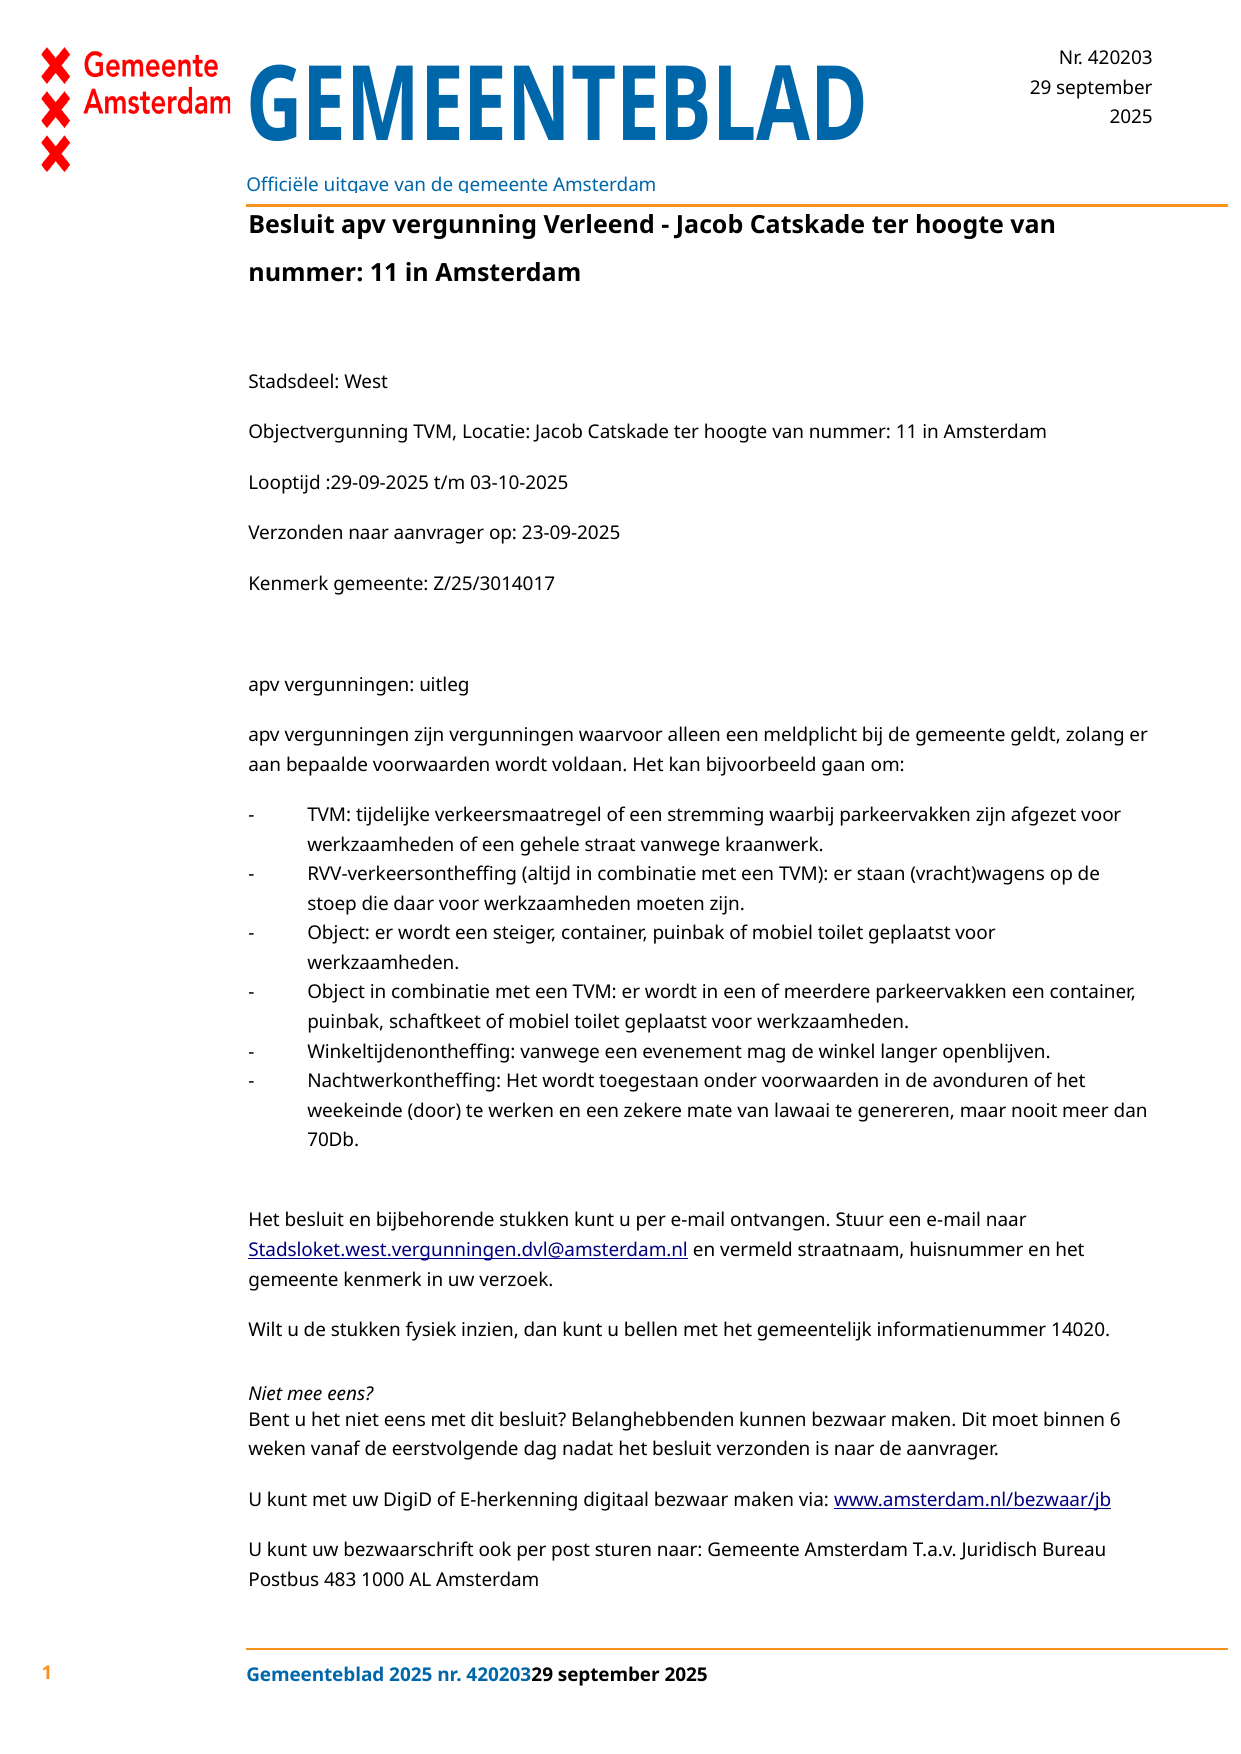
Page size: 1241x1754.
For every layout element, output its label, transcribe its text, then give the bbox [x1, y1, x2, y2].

text Verzonden naar aanvrager op: 23-09-2025 [248, 519, 1152, 545]
picture [41, 47, 231, 172]
text Objectvergunning TVM, Locatie: Jacob Catskade ter hoogte van nummer: 11 in Amsterdam [248, 419, 1152, 444]
list Object in combinatie met een TVM: er wordt in een of meerdere parkeervakken een container, puinbak, schaftkeet of mobiel toilet geplaatst voor werkzaamheden. [248, 979, 1152, 1034]
text apv vergunningen: uitleg [248, 671, 1152, 697]
list Winkeltijdenontheffing: vanwege een evenement mag de winkel langer openblijven. [248, 1038, 1152, 1064]
text apv vergunningen zijn vergunningen waarvoor alleen een meldplicht bij de gemeente geldt, zolang er aan bepaalde voorwaarden wordt voldaan. Het kan bijvoorbeeld gaan om: [248, 721, 1152, 777]
text U kunt met uw DigiD of E-herkenning digitaal bezwaar maken via: www.amsterdam.nl/bezwaar/jb [248, 1486, 1152, 1512]
text Looptijd :29-09-2025 t/m 03-10-2025 [248, 469, 1152, 495]
text Niet mee eens? [248, 1380, 1152, 1406]
text U kunt uw bezwaarschrift ook per post sturen naar: Gemeente Amsterdam T.a.v. Juridisch Bureau Postbus 483 1000 AL Amsterdam [248, 1536, 1152, 1592]
list RVV-verkeersontheffing (altijd in combinatie met een TVM): er staan (vracht)wagens op de stoep die daar voor werkzaamheden moeten zijn. [248, 860, 1152, 916]
list Nachtwerkontheffing: Het wordt toegestaan onder voorwaarden in de avonduren of het weekeinde (door) te werken en een zekere mate van lawaai te genereren, maar nooit meer dan 70Db. [248, 1067, 1152, 1152]
text Het besluit en bijbehorende stukken kunt u per e-mail ontvangen. Stuur een e-mail naar Stadsloket.west.vergunningen.dvl@amsterdam.nl en vermeld straatnaam, huisnummer en het gemeente kenmerk in uw verzoek. [248, 1207, 1152, 1292]
text Stadsdeel: West [248, 368, 1152, 394]
text Bent u het niet eens met dit besluit? Belanghebbenden kunnen bezwaar maken. Dit moet binnen 6 weken vanaf de eerstvolgende dag nadat het besluit verzonden is naar de aanvrager. [248, 1406, 1152, 1461]
text Kenmerk gemeente: Z/25/3014017 [248, 570, 1152, 596]
list TVM: tijdelijke verkeersmaatregel of een stremming waarbij parkeervakken zijn afgezet voor werkzaamheden of een gehele straat vanwege kraanwerk. [248, 801, 1152, 857]
list Object: er wordt een steiger, container, puinbak of mobiel toilet geplaatst voor werkzaamheden. [248, 919, 1152, 975]
text Besluit apv vergunning Verleend - Jacob Catskade ter hoogte van nummer: 11 in Amsterdam [248, 207, 1152, 288]
text Wilt u de stukken fysiek inzien, dan kunt u bellen met het gemeentelijk informatienummer 14020. [248, 1316, 1152, 1342]
